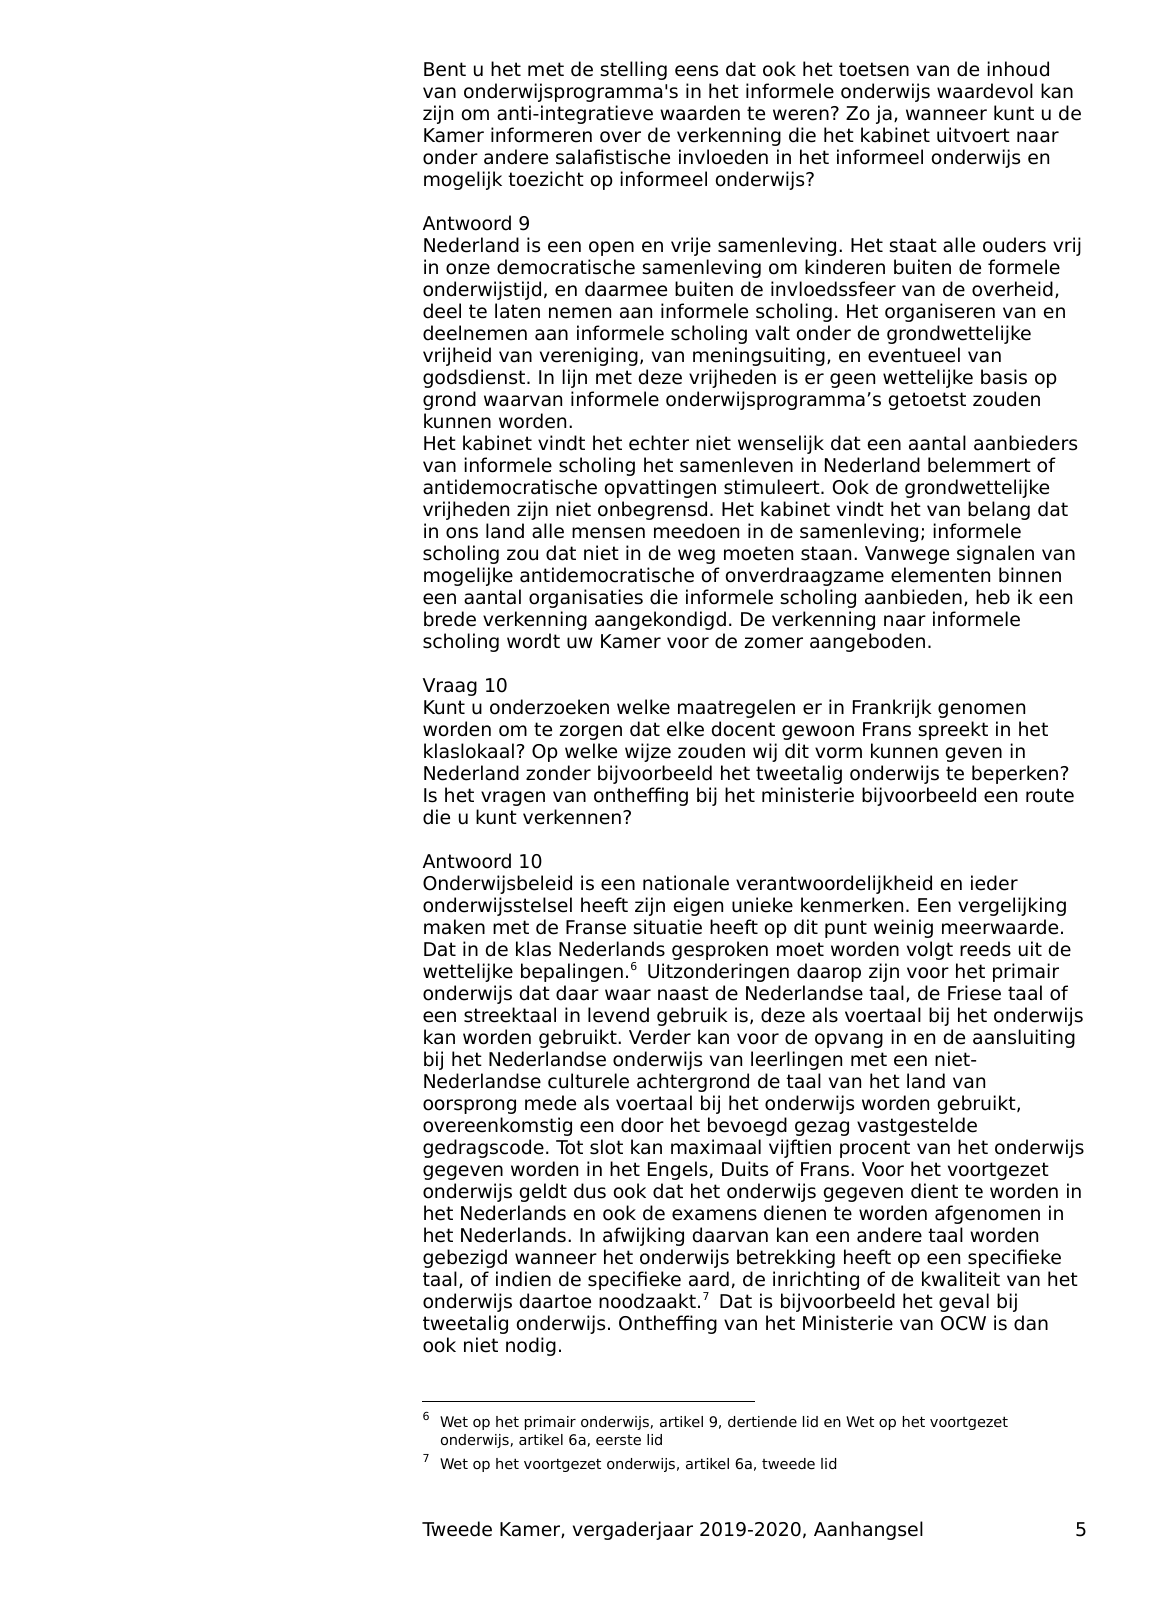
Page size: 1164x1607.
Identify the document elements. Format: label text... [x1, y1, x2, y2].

text Nederland is een open en vrije samenleving. Het staat alle ouders vrij in onze democratische samenleving om kinderen buiten de formele onderwijstijd, en daarmee buiten de invloedssfeer van de overheid, deel te laten nemen aan informele scholing. Het organiseren van en deelnemen aan informele scholing valt onder de grondwettelijke vrijheid van vereniging, van meningsuiting, en eventueel van godsdienst. In lijn met deze vrijheden is er geen wettelijke basis op grond waarvan informele onderwijsprogramma’s getoetst zouden kunnen worden. [422, 235, 1087, 433]
text Vraag 10 [422, 675, 1087, 697]
text Wet op het voortgezet onderwijs, artikel 6a, tweede lid [422, 1452, 1087, 1474]
text Onderwijsbeleid is een nationale verantwoordelijkheid en ieder onderwijsstelsel heeft zijn eigen unieke kenmerken. Een vergelijking maken met de Franse situatie heeft op dit punt weinig meerwaarde. Dat in de klas Nederlands gesproken moet worden volgt reeds uit de wettelijke bepalingen. Uitzonderingen daarop zijn voor het primair onderwijs dat daar waar naast de Nederlandse taal, de Friese taal of een streektaal in levend gebruik is, deze als voertaal bij het onderwijs kan worden gebruikt. Verder kan voor de opvang in en de aansluiting bij het Nederlandse onderwijs van leerlingen met een niet-Nederlandse culturele achtergrond de taal van het land van oorsprong mede als voertaal bij het onderwijs worden gebruikt, overeenkomstig een door het bevoegd gezag vastgestelde gedragscode. Tot slot kan maximaal vijftien procent van het onderwijs gegeven worden in het Engels, Duits of Frans. Voor het voortgezet onderwijs geldt dus ook dat het onderwijs gegeven dient te worden in het Nederlands en ook de examens dienen te worden afgenomen in het Nederlands. In afwijking daarvan kan een andere taal worden gebezigd wanneer het onderwijs betrekking heeft op een specifieke taal, of indien de specifieke aard, de inrichting of de kwaliteit van het onderwijs daartoe noodzaakt. Dat is bijvoorbeeld het geval bij tweetalig onderwijs. Ontheffing van het Ministerie van OCW is dan ook niet nodig. [422, 873, 1087, 1356]
text Het kabinet vindt het echter niet wenselijk dat een aantal aanbieders van informele scholing het samenleven in Nederland belemmert of antidemocratische opvattingen stimuleert. Ook de grondwettelijke vrijheden zijn niet onbegrensd. Het kabinet vindt het van belang dat in ons land alle mensen meedoen in de samenleving; informele scholing zou dat niet in de weg moeten staan. Vanwege signalen van mogelijke antidemocratische of onverdraagzame elementen binnen een aantal organisaties die informele scholing aanbieden, heb ik een brede verkenning aangekondigd. De verkenning naar informele scholing wordt uw Kamer voor de zomer aangeboden. [422, 433, 1087, 653]
text Antwoord 10 [422, 851, 1087, 873]
text Bent u het met de stelling eens dat ook het toetsen van de inhoud van onderwijsprogramma's in het informele onderwijs waardevol kan zijn om anti-integratieve waarden te weren? Zo ja, wanneer kunt u de Kamer informeren over de verkenning die het kabinet uitvoert naar onder andere salafistische invloeden in het informeel onderwijs en mogelijk toezicht op informeel onderwijs? [422, 59, 1087, 191]
text Wet op het primair onderwijs, artikel 9, dertiende lid en Wet op het voortgezet onderwijs, artikel 6a, eerste lid [422, 1410, 1087, 1449]
text Antwoord 9 [422, 213, 1087, 235]
text Kunt u onderzoeken welke maatregelen er in Frankrijk genomen worden om te zorgen dat elke docent gewoon Frans spreekt in het klaslokaal? Op welke wijze zouden wij dit vorm kunnen geven in Nederland zonder bijvoorbeeld het tweetalig onderwijs te beperken? Is het vragen van ontheffing bij het ministerie bijvoorbeeld een route die u kunt verkennen? [422, 697, 1087, 829]
